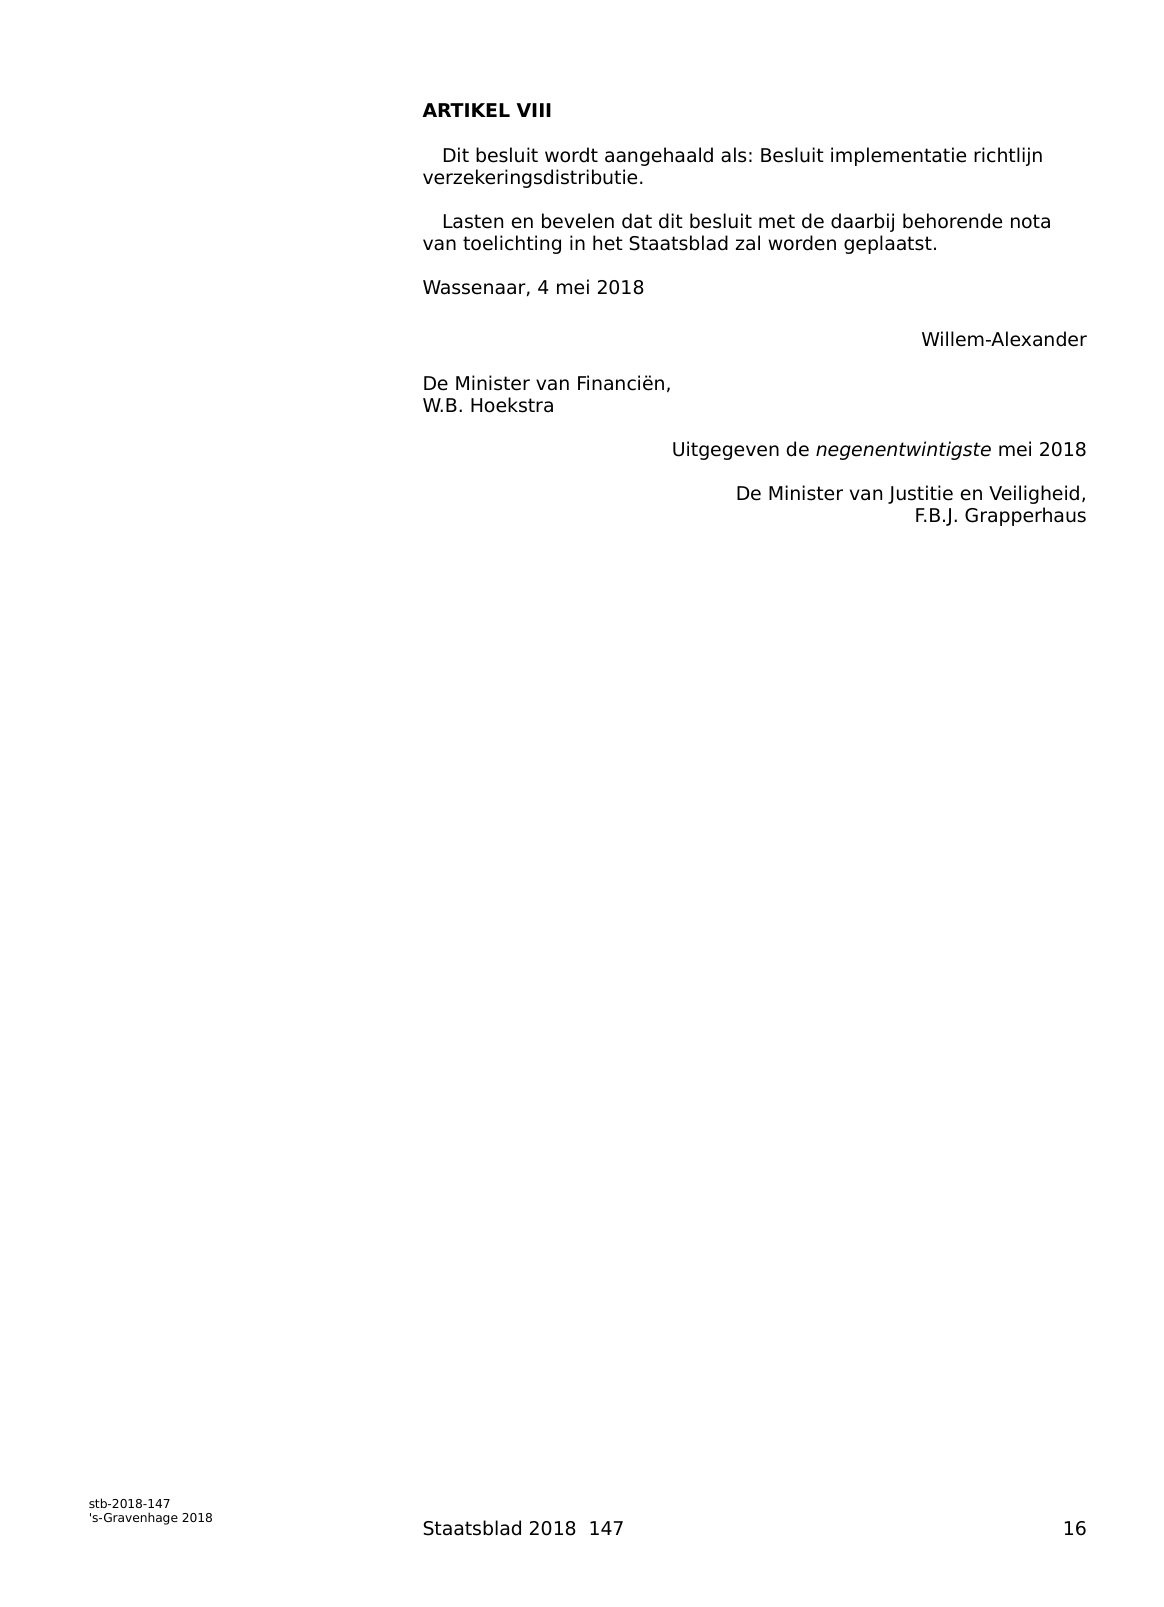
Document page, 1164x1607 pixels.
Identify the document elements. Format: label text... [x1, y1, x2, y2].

text Willem-Alexander [422, 329, 1087, 351]
text De Minister van Financiën, W.B. Hoekstra [422, 373, 1087, 417]
text Lasten en bevelen dat dit besluit met de daarbij behorende nota van toelichting in het Staatsblad zal worden geplaatst. [422, 211, 1087, 255]
text 's-Gravenhage 2018 [88, 1511, 323, 1525]
text De Minister van Justitie en Veiligheid, F.B.J. Grapperhaus [422, 483, 1087, 527]
text Dit besluit wordt aangehaald als: Besluit implementatie richtlijn verzekeringsdistributie. [422, 144, 1087, 188]
text Uitgegeven de negenentwintigste mei 2018 [422, 439, 1087, 461]
subtitle ARTIKEL VIII [422, 100, 1087, 122]
text Wassenaar, 4 mei 2018 [422, 277, 1087, 299]
text stb-2018-147 [88, 1497, 323, 1511]
